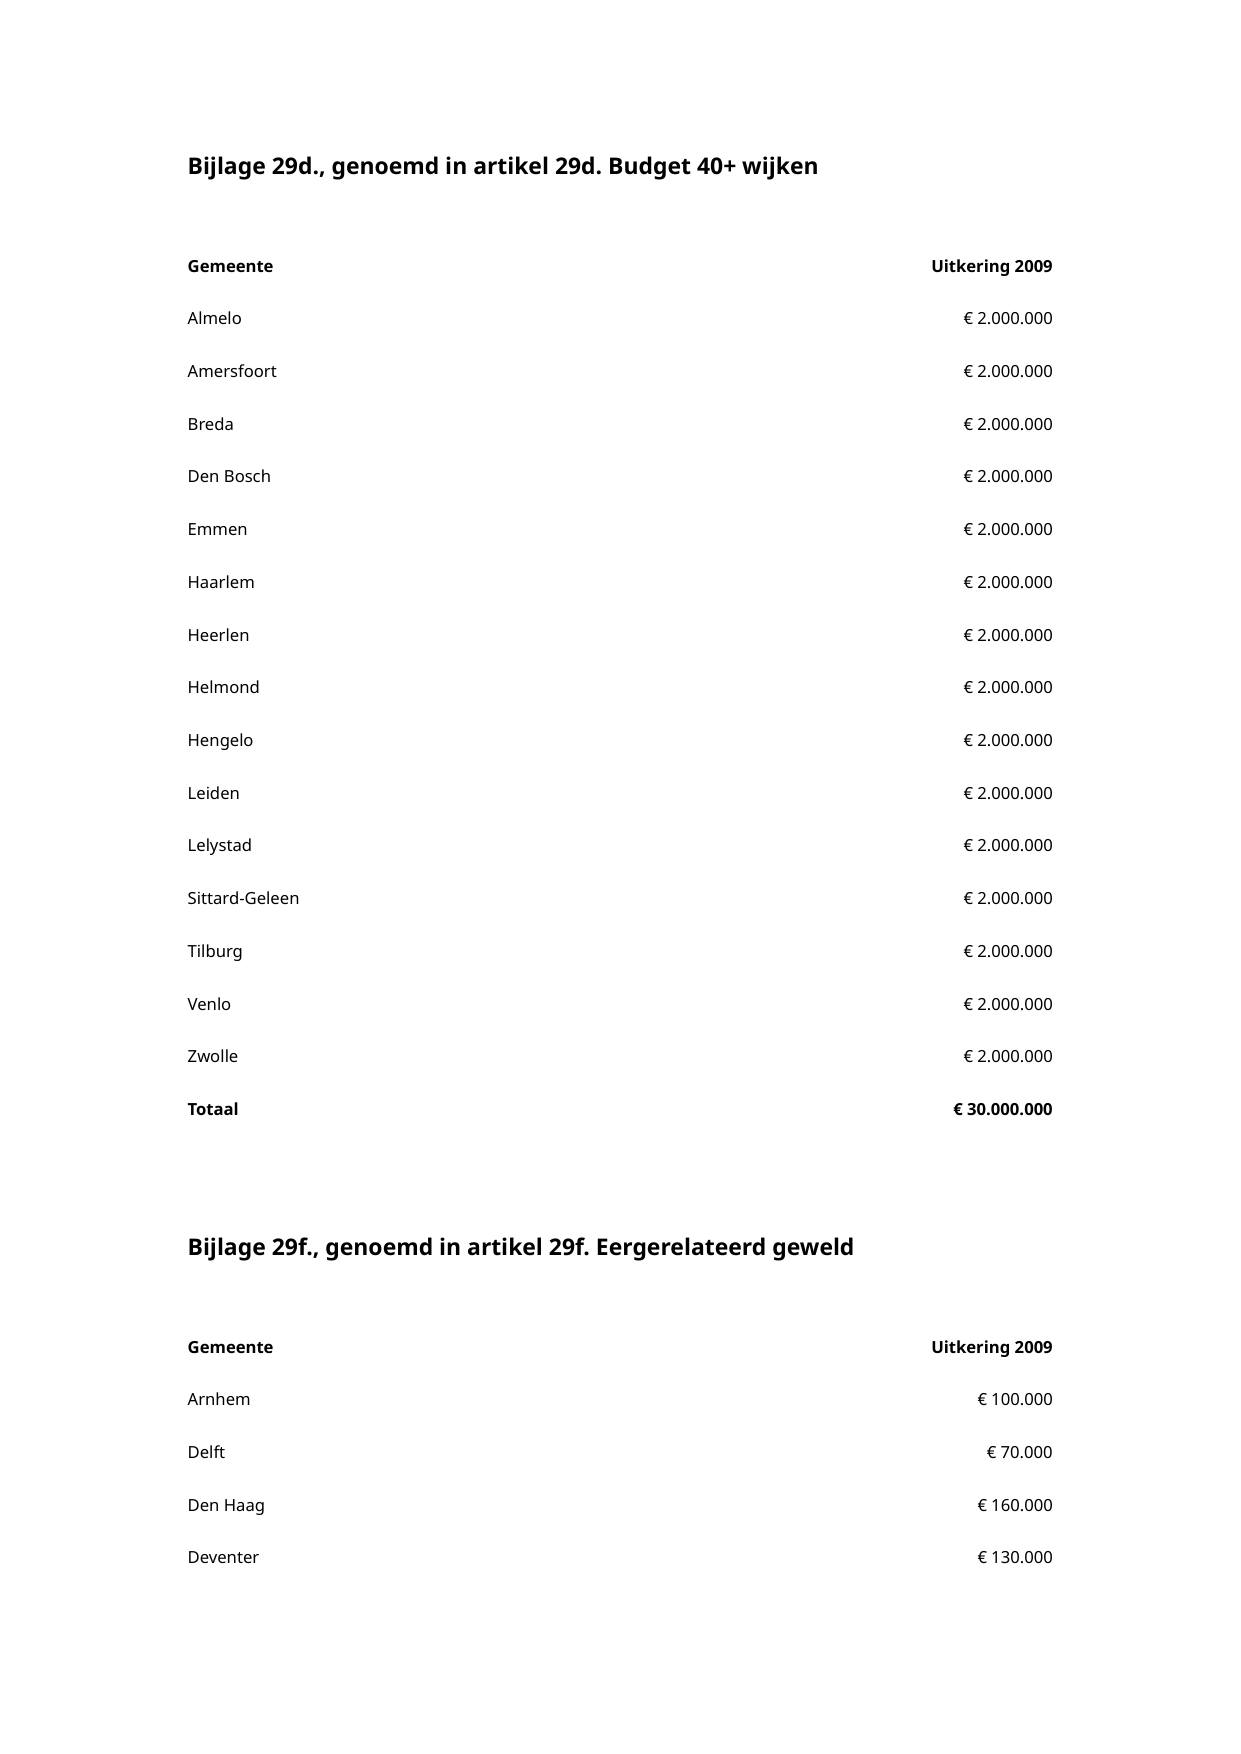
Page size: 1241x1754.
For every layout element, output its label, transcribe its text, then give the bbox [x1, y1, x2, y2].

table_cell Tilburg [188, 939, 646, 992]
table_header Uitkering 2009 [646, 254, 1053, 307]
table_cell Hengelo [188, 729, 646, 781]
subtitle Bijlage 29f., genoemd in artikel 29f. Eergerelateerd geweld [187, 1231, 1053, 1262]
table_cell € 70.000 [646, 1441, 1053, 1493]
table_cell € 2.000.000 [646, 360, 1053, 412]
table_header Uitkering 2009 [646, 1335, 1053, 1388]
table_cell € 100.000 [646, 1388, 1053, 1441]
table_header Gemeente [188, 1335, 646, 1388]
table_cell Sittard-Geleen [188, 887, 646, 939]
table_cell Haarlem [188, 570, 646, 623]
table_cell € 2.000.000 [646, 412, 1053, 465]
table_cell Delft [188, 1441, 646, 1493]
table_cell € 2.000.000 [646, 676, 1053, 728]
table_cell Zwolle [188, 1045, 646, 1097]
table_cell Helmond [188, 676, 646, 728]
table_cell Totaal [188, 1098, 646, 1150]
table_cell Deventer [188, 1546, 646, 1599]
table_cell Den Haag [188, 1494, 646, 1546]
table_cell Breda [188, 412, 646, 465]
table_cell € 30.000.000 [646, 1098, 1053, 1150]
table_cell Den Bosch [188, 465, 646, 518]
table_cell Amersfoort [188, 360, 646, 412]
table_cell € 2.000.000 [646, 518, 1053, 570]
table_header Gemeente [188, 254, 646, 307]
table_cell Arnhem [188, 1388, 646, 1441]
table_cell Almelo [188, 307, 646, 359]
table_cell € 2.000.000 [646, 939, 1053, 992]
table_cell Venlo [188, 992, 646, 1045]
table_cell € 2.000.000 [646, 729, 1053, 781]
table_cell € 2.000.000 [646, 570, 1053, 623]
table_cell € 2.000.000 [646, 781, 1053, 834]
table_cell € 2.000.000 [646, 465, 1053, 518]
table_cell € 2.000.000 [646, 623, 1053, 676]
subtitle Bijlage 29d., genoemd in artikel 29d. Budget 40+ wijken [187, 150, 1053, 181]
table_cell Emmen [188, 518, 646, 570]
table_cell Leiden [188, 781, 646, 834]
table_cell € 160.000 [646, 1494, 1053, 1546]
table_cell € 2.000.000 [646, 887, 1053, 939]
table_cell Heerlen [188, 623, 646, 676]
table_cell € 130.000 [646, 1546, 1053, 1599]
table_cell € 2.000.000 [646, 834, 1053, 887]
table_cell Lelystad [188, 834, 646, 887]
table_cell € 2.000.000 [646, 1045, 1053, 1097]
table_cell € 2.000.000 [646, 992, 1053, 1045]
table_cell € 2.000.000 [646, 307, 1053, 359]
